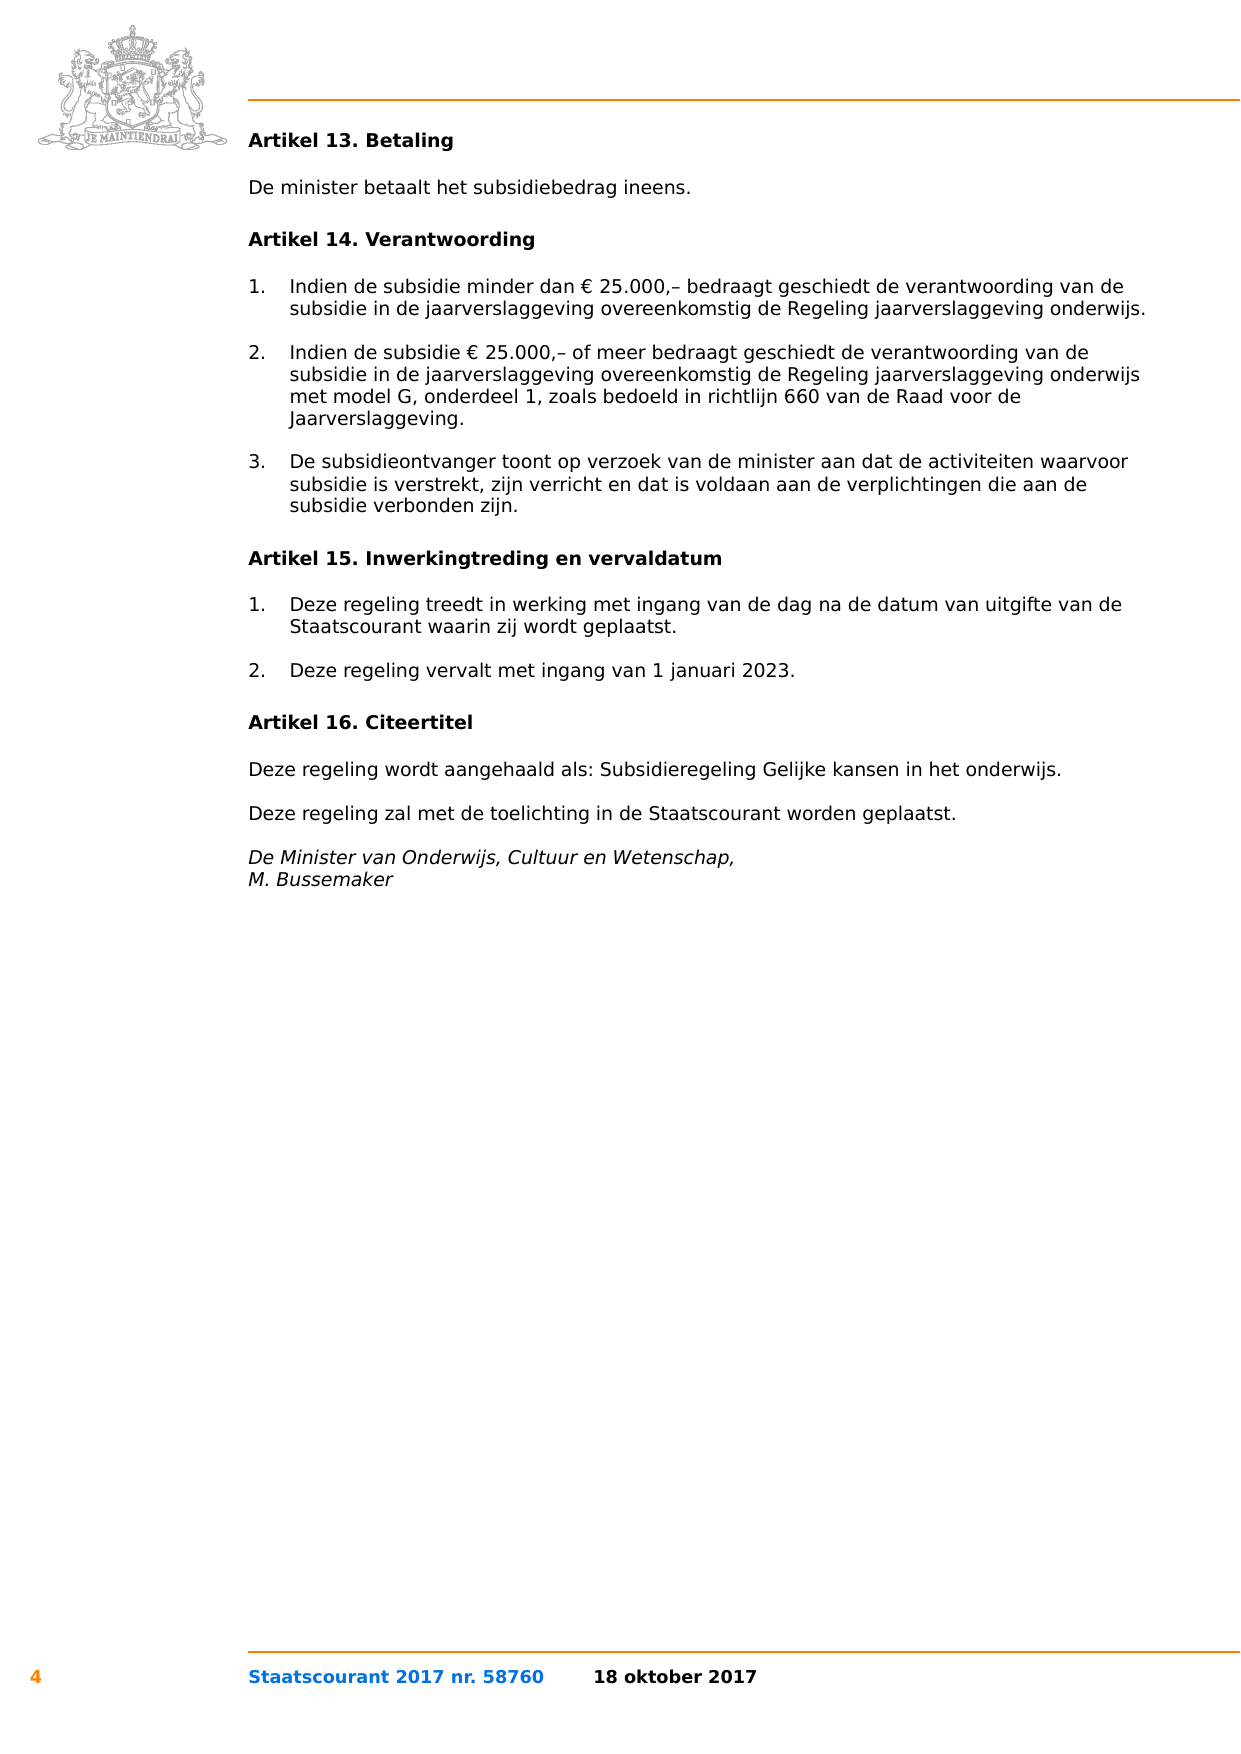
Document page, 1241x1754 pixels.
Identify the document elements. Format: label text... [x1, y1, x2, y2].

text 1. Deze regeling treedt in werking met ingang van de dag na de datum van uitgifte van de Staatscourant waarin zij wordt geplaatst. [248, 594, 1163, 638]
subtitle Artikel 13. Betaling [248, 130, 1163, 152]
text 3. De subsidieontvanger toont op verzoek van de minister aan dat de activiteiten waarvoor subsidie is verstrekt, zijn verricht en dat is voldaan aan de verplichtingen die aan de subsidie verbonden zijn. [248, 451, 1163, 517]
text Deze regeling zal met de toelichting in de Staatscourant worden geplaatst. [248, 803, 1163, 825]
subtitle Artikel 14. Verantwoording [248, 229, 1163, 251]
text 2. Deze regeling vervalt met ingang van 1 januari 2023. [248, 660, 1163, 682]
picture [38, 25, 227, 150]
subtitle Artikel 16. Citeertitel [248, 712, 1163, 734]
text 2. Indien de subsidie € 25.000,– of meer bedraagt geschiedt de verantwoording van de subsidie in de jaarverslaggeving overeenkomstig de Regeling jaarverslaggeving onderwijs met model G, onderdeel 1, zoals bedoeld in richtlijn 660 van de Raad voor de Jaarverslaggeving. [248, 342, 1163, 429]
subtitle Artikel 15. Inwerkingtreding en vervaldatum [248, 547, 1163, 569]
text De Minister van Onderwijs, Cultuur en Wetenschap, M. Bussemaker [248, 847, 1163, 891]
text De minister betaalt het subsidiebedrag ineens. [248, 177, 1163, 199]
text 1. Indien de subsidie minder dan € 25.000,– bedraagt geschiedt de verantwoording van de subsidie in de jaarverslaggeving overeenkomstig de Regeling jaarverslaggeving onderwijs. [248, 276, 1163, 320]
text Deze regeling wordt aangehaald als: Subsidieregeling Gelijke kansen in het onderwijs. [248, 759, 1163, 781]
